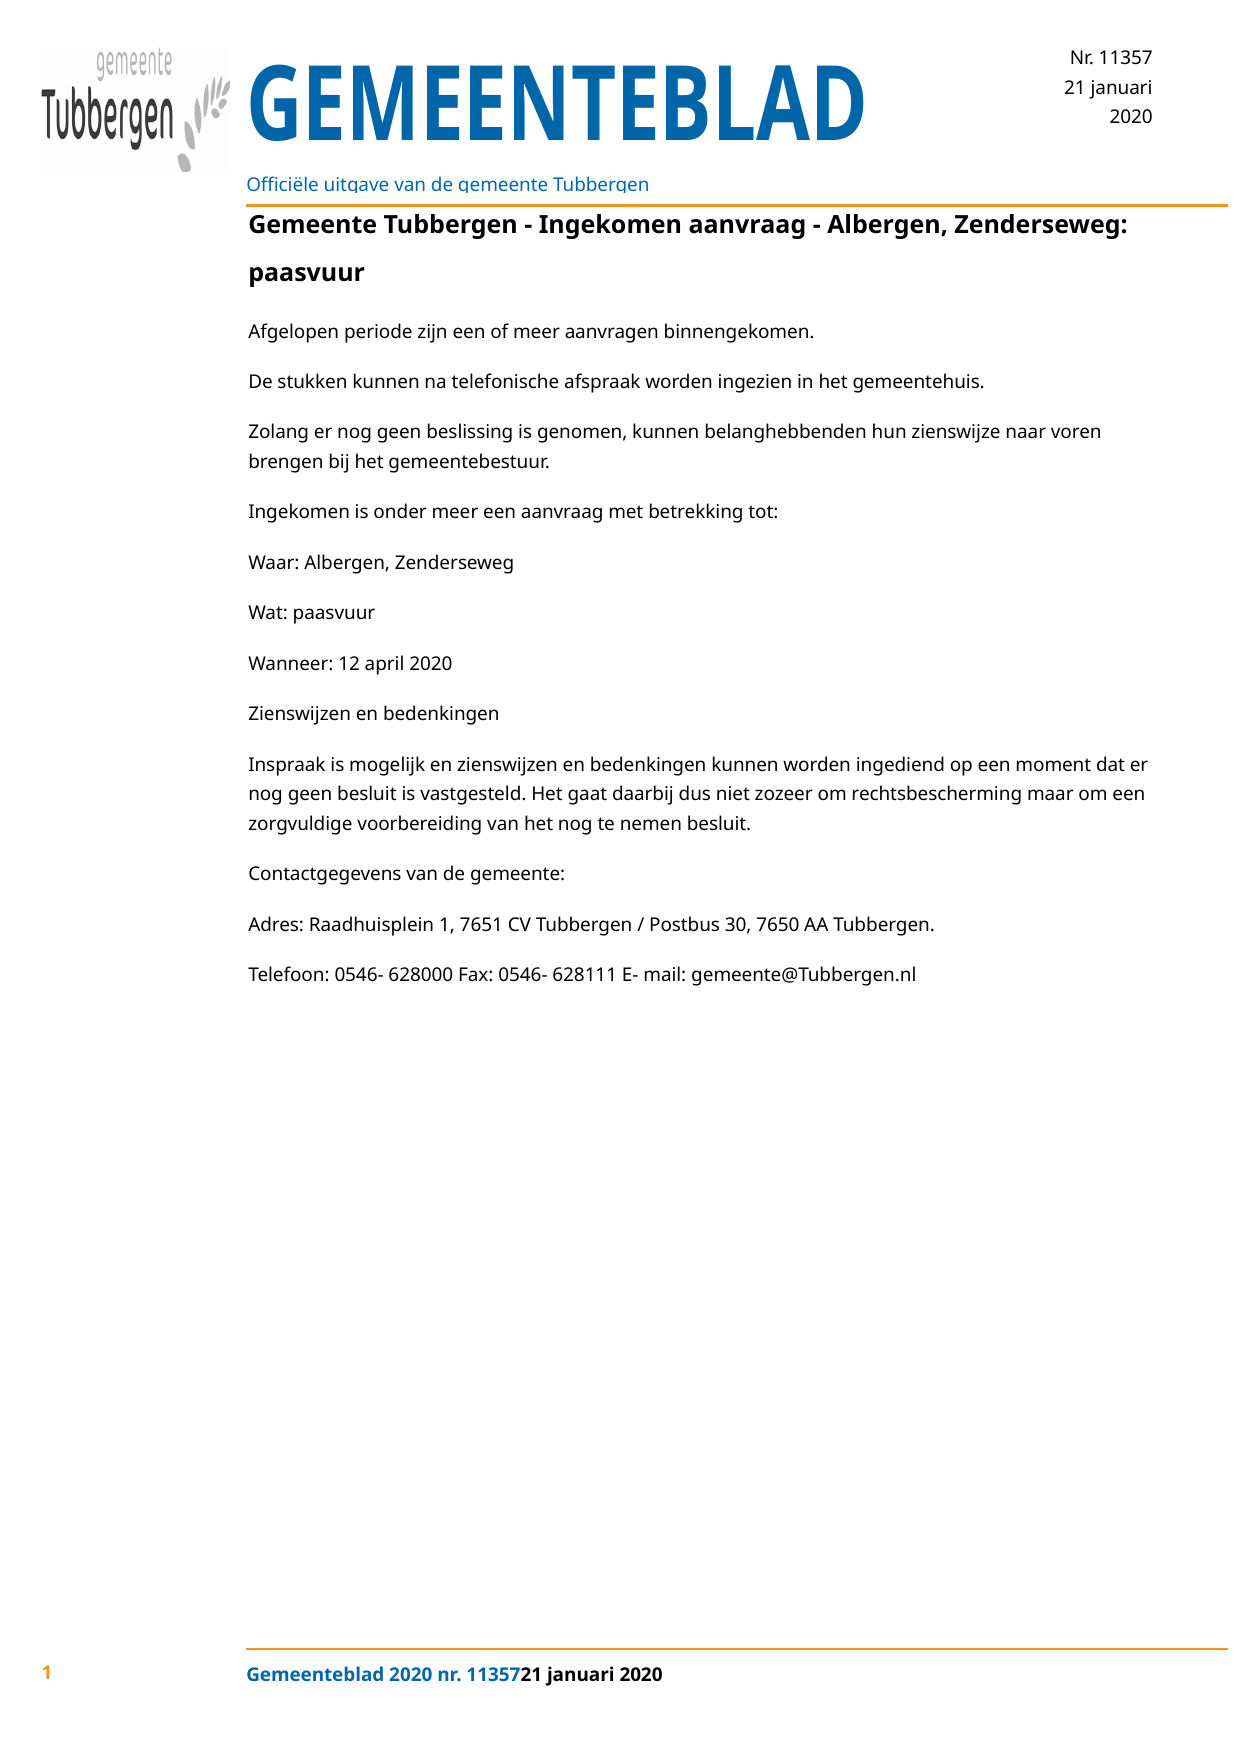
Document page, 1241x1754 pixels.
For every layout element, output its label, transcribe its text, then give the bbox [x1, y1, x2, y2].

text Afgelopen periode zijn een of meer aanvragen binnengekomen. [248, 318, 1152, 344]
text Ingekomen is onder meer een aanvraag met betrekking tot: [248, 499, 1152, 524]
text Zienswijzen en bedenkingen [248, 700, 1152, 726]
text Wanneer: 12 april 2020 [248, 650, 1152, 676]
text Telefoon: 0546- 628000 Fax: 0546- 628111 E- mail: gemeente@Tubbergen.nl [248, 961, 1152, 987]
text Gemeente Tubbergen - Ingekomen aanvraag - Albergen, Zenderseweg: paasvuur [248, 207, 1152, 288]
text De stukken kunnen na telefonische afspraak worden ingezien in het gemeentehuis. [248, 368, 1152, 394]
text Adres: Raadhuisplein 1, 7651 CV Tubbergen / Postbus 30, 7650 AA Tubbergen. [248, 911, 1152, 937]
text Waar: Albergen, Zenderseweg [248, 549, 1152, 575]
text Inspraak is mogelijk en zienswijzen en bedenkingen kunnen worden ingediend op een moment dat er nog geen besluit is vastgesteld. Het gaat daarbij dus niet zozeer om rechtsbescherming maar om een zorgvuldige voorbereiding van het nog te nemen besluit. [248, 751, 1152, 836]
text Contactgegevens van de gemeente: [248, 860, 1152, 886]
text Wat: paasvuur [248, 599, 1152, 625]
picture [41, 47, 231, 172]
text Zolang er nog geen beslissing is genomen, kunnen belanghebbenden hun zienswijze naar voren brengen bij het gemeentebestuur. [248, 419, 1152, 474]
